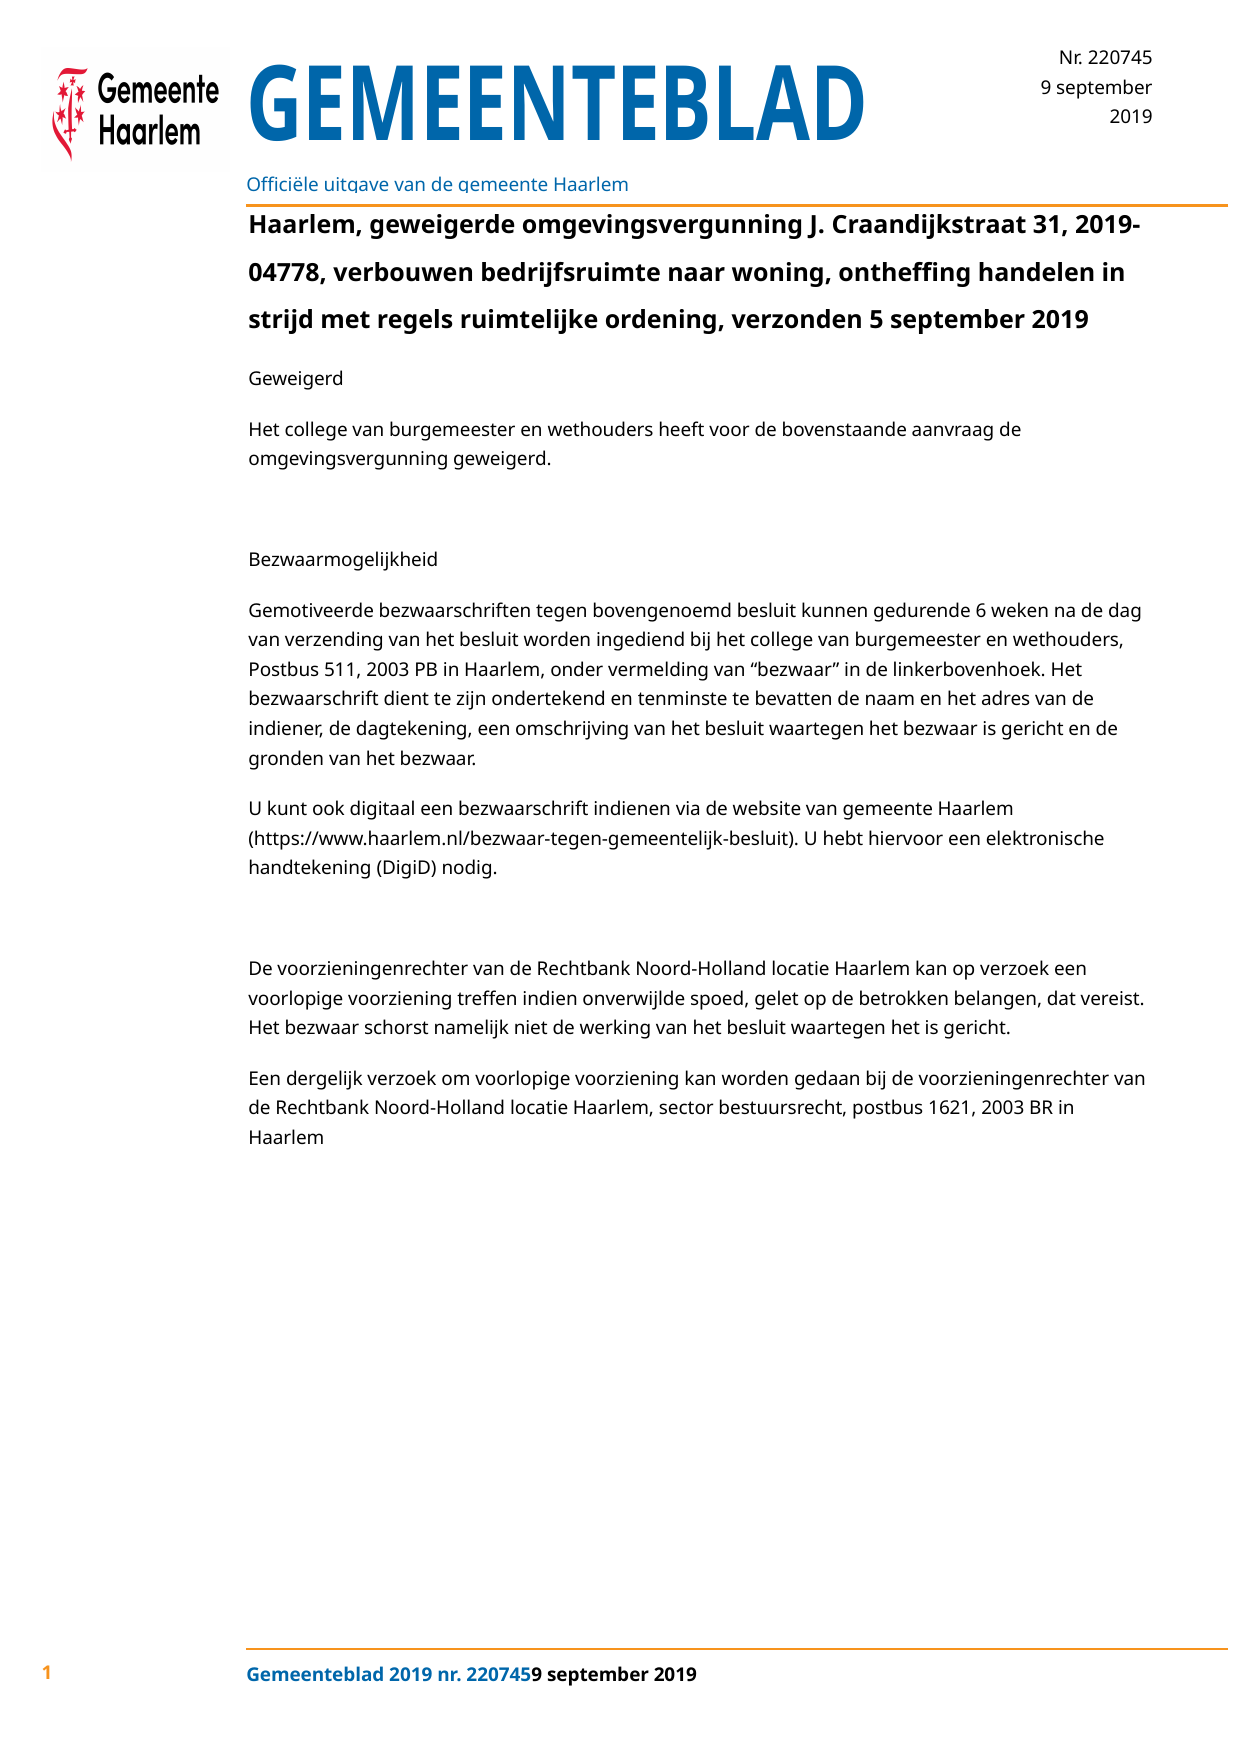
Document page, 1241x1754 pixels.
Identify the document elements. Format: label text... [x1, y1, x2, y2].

text U kunt ook digitaal een bezwaarschrift indienen via de website van gemeente Haarlem (https://www.haarlem.nl/bezwaar-tegen-gemeentelijk-besluit). U hebt hiervoor een elektronische handtekening (DigiD) nodig. [248, 795, 1152, 880]
picture [41, 47, 231, 172]
text Haarlem, geweigerde omgevingsvergunning J. Craandijkstraat 31, 2019-04778, verbouwen bedrijfsruimte naar woning, ontheffing handelen in strijd met regels ruimtelijke ordening, verzonden 5 september 2019 [248, 207, 1152, 336]
text De voorzieningenrechter van de Rechtbank Noord-Holland locatie Haarlem kan op verzoek een voorlopige voorziening treffen indien onverwijlde spoed, gelet op de betrokken belangen, dat vereist. Het bezwaar schorst namelijk niet de werking van het besluit waartegen het is gericht. [248, 955, 1152, 1040]
text Geweigerd [248, 366, 1152, 391]
text Gemotiveerde bezwaarschriften tegen bovengenoemd besluit kunnen gedurende 6 weken na de dag van verzending van het besluit worden ingediend bij het college van burgemeester en wethouders, Postbus 511, 2003 PB in Haarlem, onder vermelding van “bezwaar” in de linkerbovenhoek. Het bezwaarschrift dient te zijn ondertekend en tenminste te bevatten de naam en het adres van de indiener, de dagtekening, een omschrijving van het besluit waartegen het bezwaar is gericht en de gronden van het bezwaar. [248, 597, 1152, 770]
text Het college van burgemeester en wethouders heeft voor de bovenstaande aanvraag de omgevingsvergunning geweigerd. [248, 416, 1152, 471]
text Een dergelijk verzoek om voorlopige voorziening kan worden gedaan bij de voorzieningenrechter van de Rechtbank Noord-Holland locatie Haarlem, sector bestuursrecht, postbus 1621, 2003 BR in Haarlem [248, 1065, 1152, 1149]
text Bezwaarmogelijkheid [248, 546, 1152, 572]
